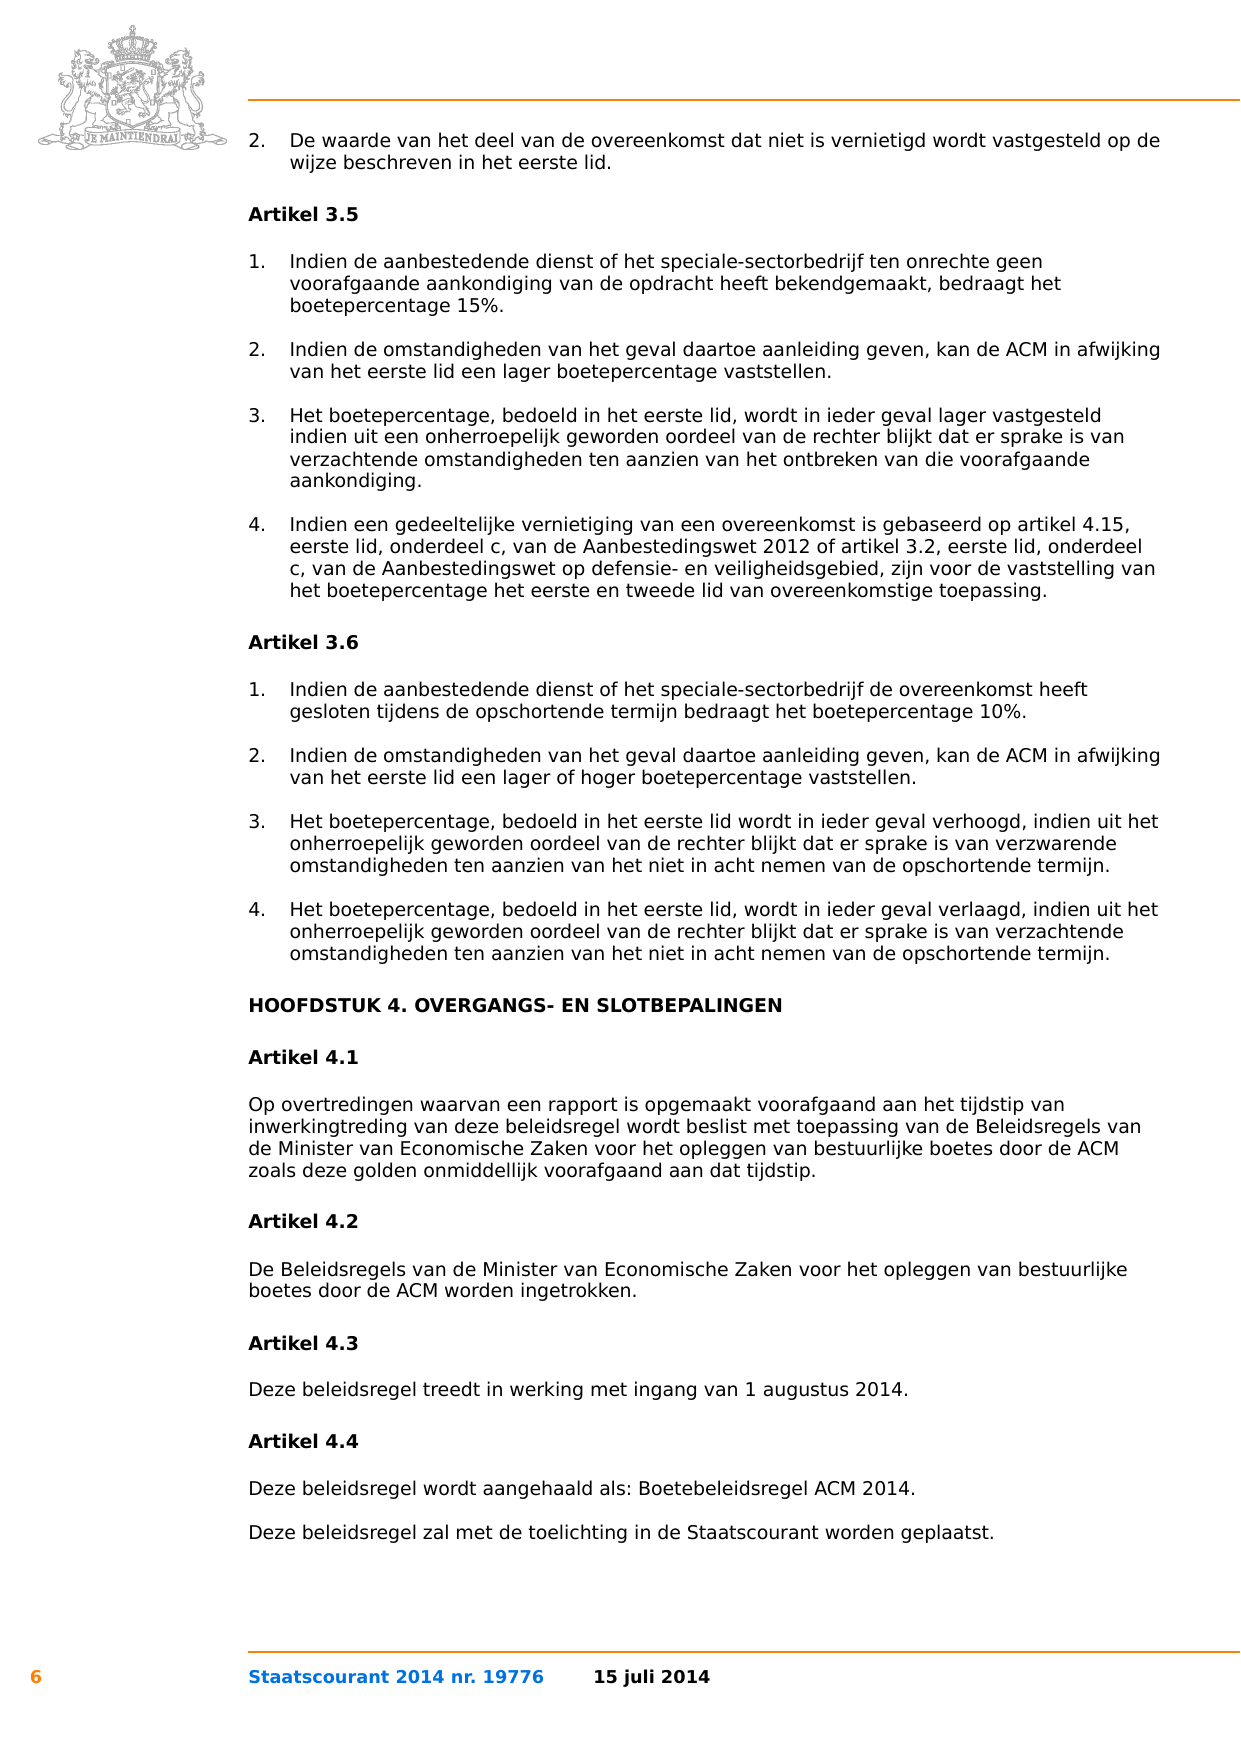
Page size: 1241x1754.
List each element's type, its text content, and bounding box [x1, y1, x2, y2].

text 3. Het boetepercentage, bedoeld in het eerste lid wordt in ieder geval verhoogd, indien uit het onherroepelijk geworden oordeel van de rechter blijkt dat er sprake is van verzwarende omstandigheden ten aanzien van het niet in acht nemen van de opschortende termijn. [248, 811, 1163, 877]
subtitle Artikel 4.1 [248, 1047, 1163, 1068]
text 1. Indien de aanbestedende dienst of het speciale-sectorbedrijf ten onrechte geen voorafgaande aankondiging van de opdracht heeft bekendgemaakt, bedraagt het boetepercentage 15%. [248, 251, 1163, 317]
text 2. De waarde van het deel van de overeenkomst dat niet is vernietigd wordt vastgesteld op de wijze beschreven in het eerste lid. [248, 130, 1163, 174]
subtitle HOOFDSTUK 4. OVERGANGS- EN SLOTBEPALINGEN [248, 994, 1163, 1017]
text Deze beleidsregel zal met de toelichting in de Staatscourant worden geplaatst. [248, 1522, 1163, 1544]
picture [38, 25, 227, 150]
subtitle Artikel 4.2 [248, 1211, 1163, 1233]
text Op overtredingen waarvan een rapport is opgemaakt voorafgaand aan het tijdstip van inwerkingtreding van deze beleidsregel wordt beslist met toepassing van de Beleidsregels van de Minister van Economische Zaken voor het opleggen van bestuurlijke boetes door de ACM zoals deze golden onmiddellijk voorafgaand aan dat tijdstip. [248, 1093, 1163, 1181]
text 4. Indien een gedeeltelijke vernietiging van een overeenkomst is gebaseerd op artikel 4.15, eerste lid, onderdeel c, van de Aanbestedingswet 2012 of artikel 3.2, eerste lid, onderdeel c, van de Aanbestedingswet op defensie- en veiligheidsgebied, zijn voor de vaststelling van het boetepercentage het eerste en tweede lid van overeenkomstige toepassing. [248, 514, 1163, 602]
subtitle Artikel 4.4 [248, 1431, 1163, 1453]
text 4. Het boetepercentage, bedoeld in het eerste lid, wordt in ieder geval verlaagd, indien uit het onherroepelijk geworden oordeel van de rechter blijkt dat er sprake is van verzachtende omstandigheden ten aanzien van het niet in acht nemen van de opschortende termijn. [248, 899, 1163, 964]
subtitle Artikel 3.5 [248, 204, 1163, 226]
text Deze beleidsregel wordt aangehaald als: Boetebeleidsregel ACM 2014. [248, 1478, 1163, 1500]
subtitle Artikel 3.6 [248, 632, 1163, 654]
text 3. Het boetepercentage, bedoeld in het eerste lid, wordt in ieder geval lager vastgesteld indien uit een onherroepelijk geworden oordeel van de rechter blijkt dat er sprake is van verzachtende omstandigheden ten aanzien van het ontbreken van die voorafgaande aankondiging. [248, 404, 1163, 492]
text 2. Indien de omstandigheden van het geval daartoe aanleiding geven, kan de ACM in afwijking van het eerste lid een lager of hoger boetepercentage vaststellen. [248, 745, 1163, 789]
text Deze beleidsregel treedt in werking met ingang van 1 augustus 2014. [248, 1379, 1163, 1401]
text 2. Indien de omstandigheden van het geval daartoe aanleiding geven, kan de ACM in afwijking van het eerste lid een lager boetepercentage vaststellen. [248, 339, 1163, 383]
subtitle Artikel 4.3 [248, 1332, 1163, 1354]
text De Beleidsregels van de Minister van Economische Zaken voor het opleggen van bestuurlijke boetes door de ACM worden ingetrokken. [248, 1258, 1163, 1302]
text 1. Indien de aanbestedende dienst of het speciale-sectorbedrijf de overeenkomst heeft gesloten tijdens de opschortende termijn bedraagt het boetepercentage 10%. [248, 679, 1163, 723]
